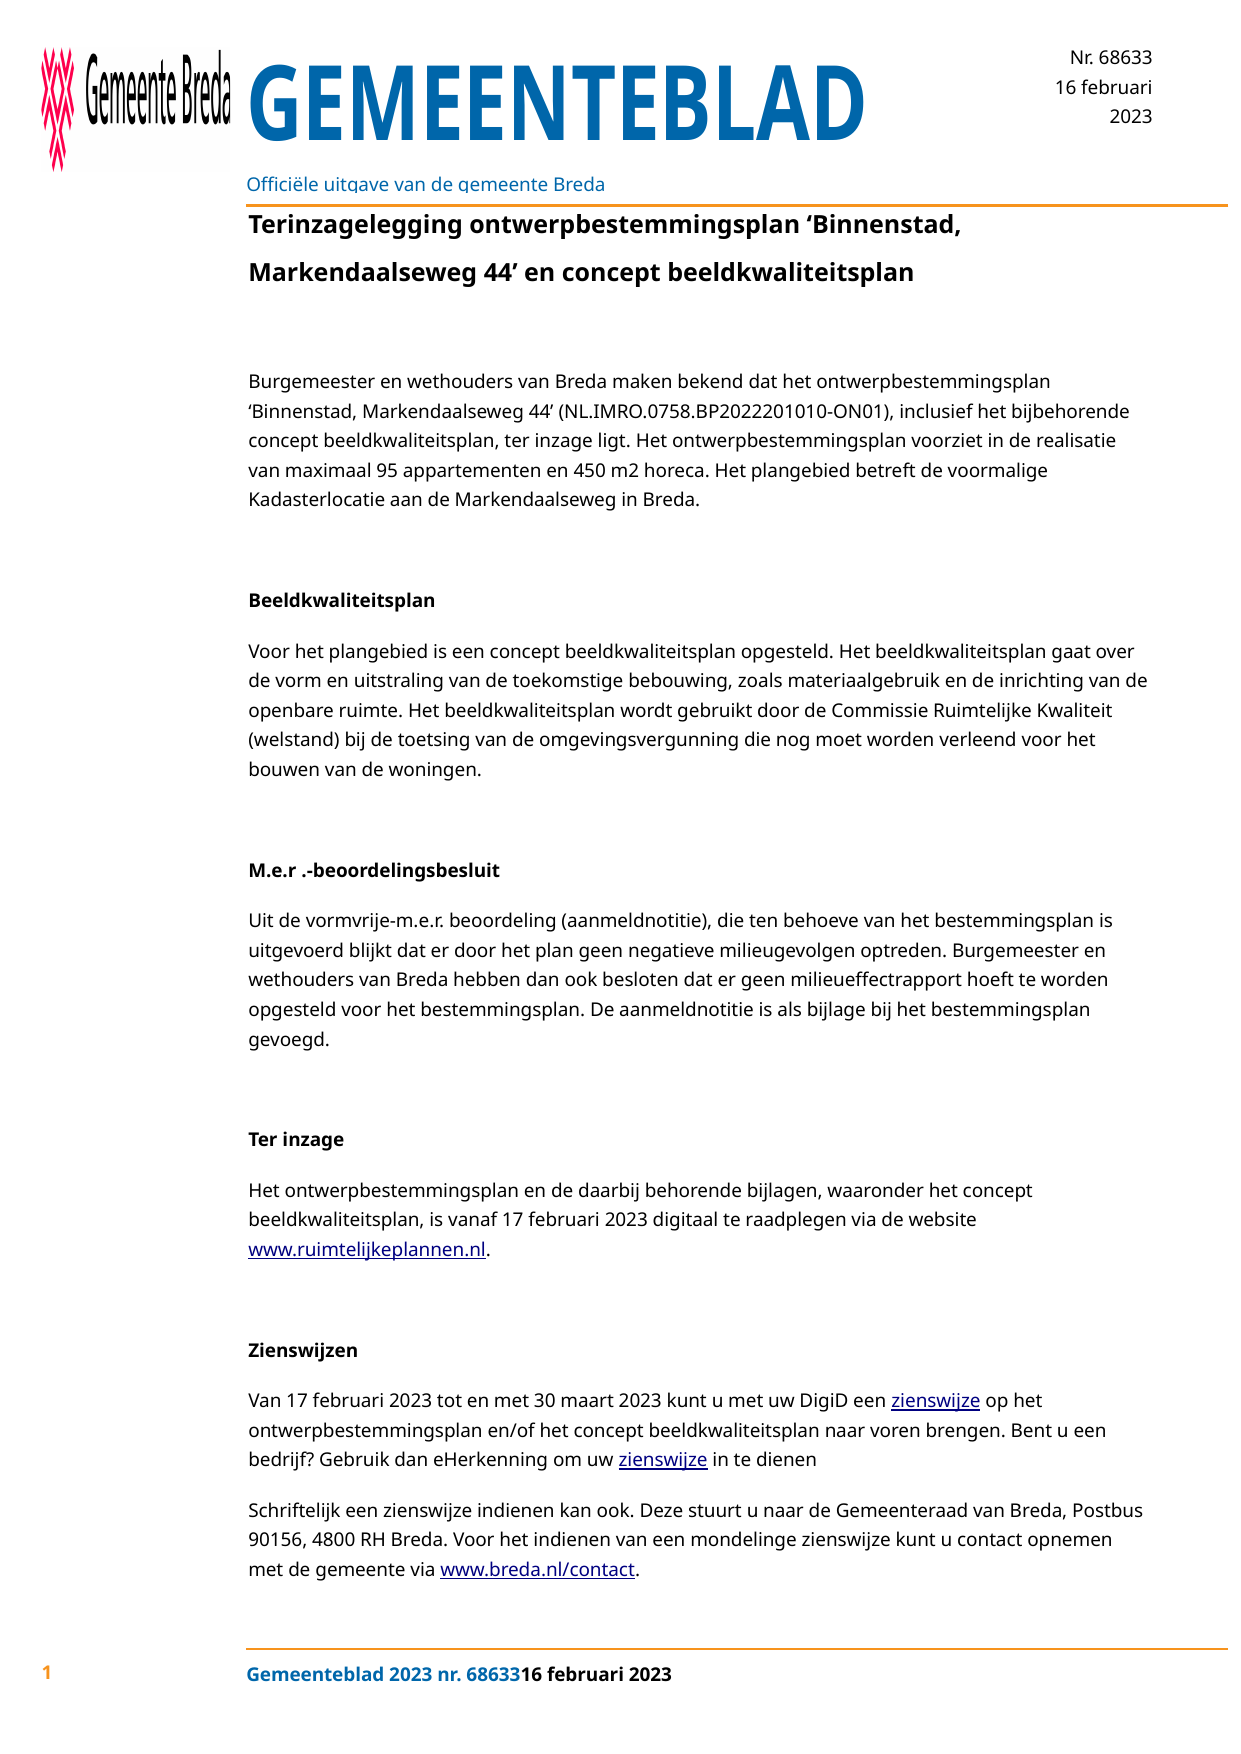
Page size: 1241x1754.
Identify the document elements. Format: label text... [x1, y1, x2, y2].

text Van 17 februari 2023 tot en met 30 maart 2023 kunt u met uw DigiD een zienswijze op het ontwerpbestemmingsplan en/of het concept beeldkwaliteitsplan naar voren brengen. Bent u een bedrijf? Gebruik dan eHerkenning om uw zienswijze in te dienen [248, 1387, 1152, 1472]
text Beeldkwaliteitsplan [248, 587, 1152, 613]
text M.e.r .-beoordelingsbesluit [248, 857, 1152, 883]
text Het ontwerpbestemmingsplan en de daarbij behorende bijlagen, waaronder het concept beeldkwaliteitsplan, is vanaf 17 februari 2023 digitaal te raadplegen via de website www.ruimtelijkeplannen.nl. [248, 1177, 1152, 1262]
text Voor het plangebied is een concept beeldkwaliteitsplan opgesteld. Het beeldkwaliteitsplan gaat over de vorm en uitstraling van de toekomstige bebouwing, zoals materiaalgebruik en de inrichting van de openbare ruimte. Het beeldkwaliteitsplan wordt gebruikt door de Commissie Ruimtelijke Kwaliteit (welstand) bij de toetsing van de omgevingsvergunning die nog moet worden verleend voor het bouwen van de woningen. [248, 638, 1152, 782]
text Burgemeester en wethouders van Breda maken bekend dat het ontwerpbestemmingsplan ‘Binnenstad, Markendaalseweg 44’ (NL.IMRO.0758.BP2022201010-ON01), inclusief het bijbehorende concept beeldkwaliteitsplan, ter inzage ligt. Het ontwerpbestemmingsplan voorziet in de realisatie van maximaal 95 appartementen en 450 m2 horeca. Het plangebied betreft de voormalige Kadasterlocatie aan de Markendaalseweg in Breda. [248, 368, 1152, 512]
text Schriftelijk een zienswijze indienen kan ook. Deze stuurt u naar de Gemeenteraad van Breda, Postbus 90156, 4800 RH Breda. Voor het indienen van een mondelinge zienswijze kunt u contact opnemen met de gemeente via www.breda.nl/contact. [248, 1497, 1152, 1582]
picture [41, 47, 231, 172]
text Zienswijzen [248, 1337, 1152, 1363]
text Uit de vormvrije-m.e.r. beoordeling (aanmeldnotitie), die ten behoeve van het bestemmingsplan is uitgevoerd blijkt dat er door het plan geen negatieve milieugevolgen optreden. Burgemeester en wethouders van Breda hebben dan ook besloten dat er geen milieueffectrapport hoeft te worden opgesteld voor het bestemmingsplan. De aanmeldnotitie is als bijlage bij het bestemmingsplan gevoegd. [248, 907, 1152, 1052]
text Ter inzage [248, 1127, 1152, 1152]
text Terinzagelegging ontwerpbestemmingsplan ‘Binnenstad, Markendaalseweg 44’ en concept beeldkwaliteitsplan [248, 207, 1152, 288]
